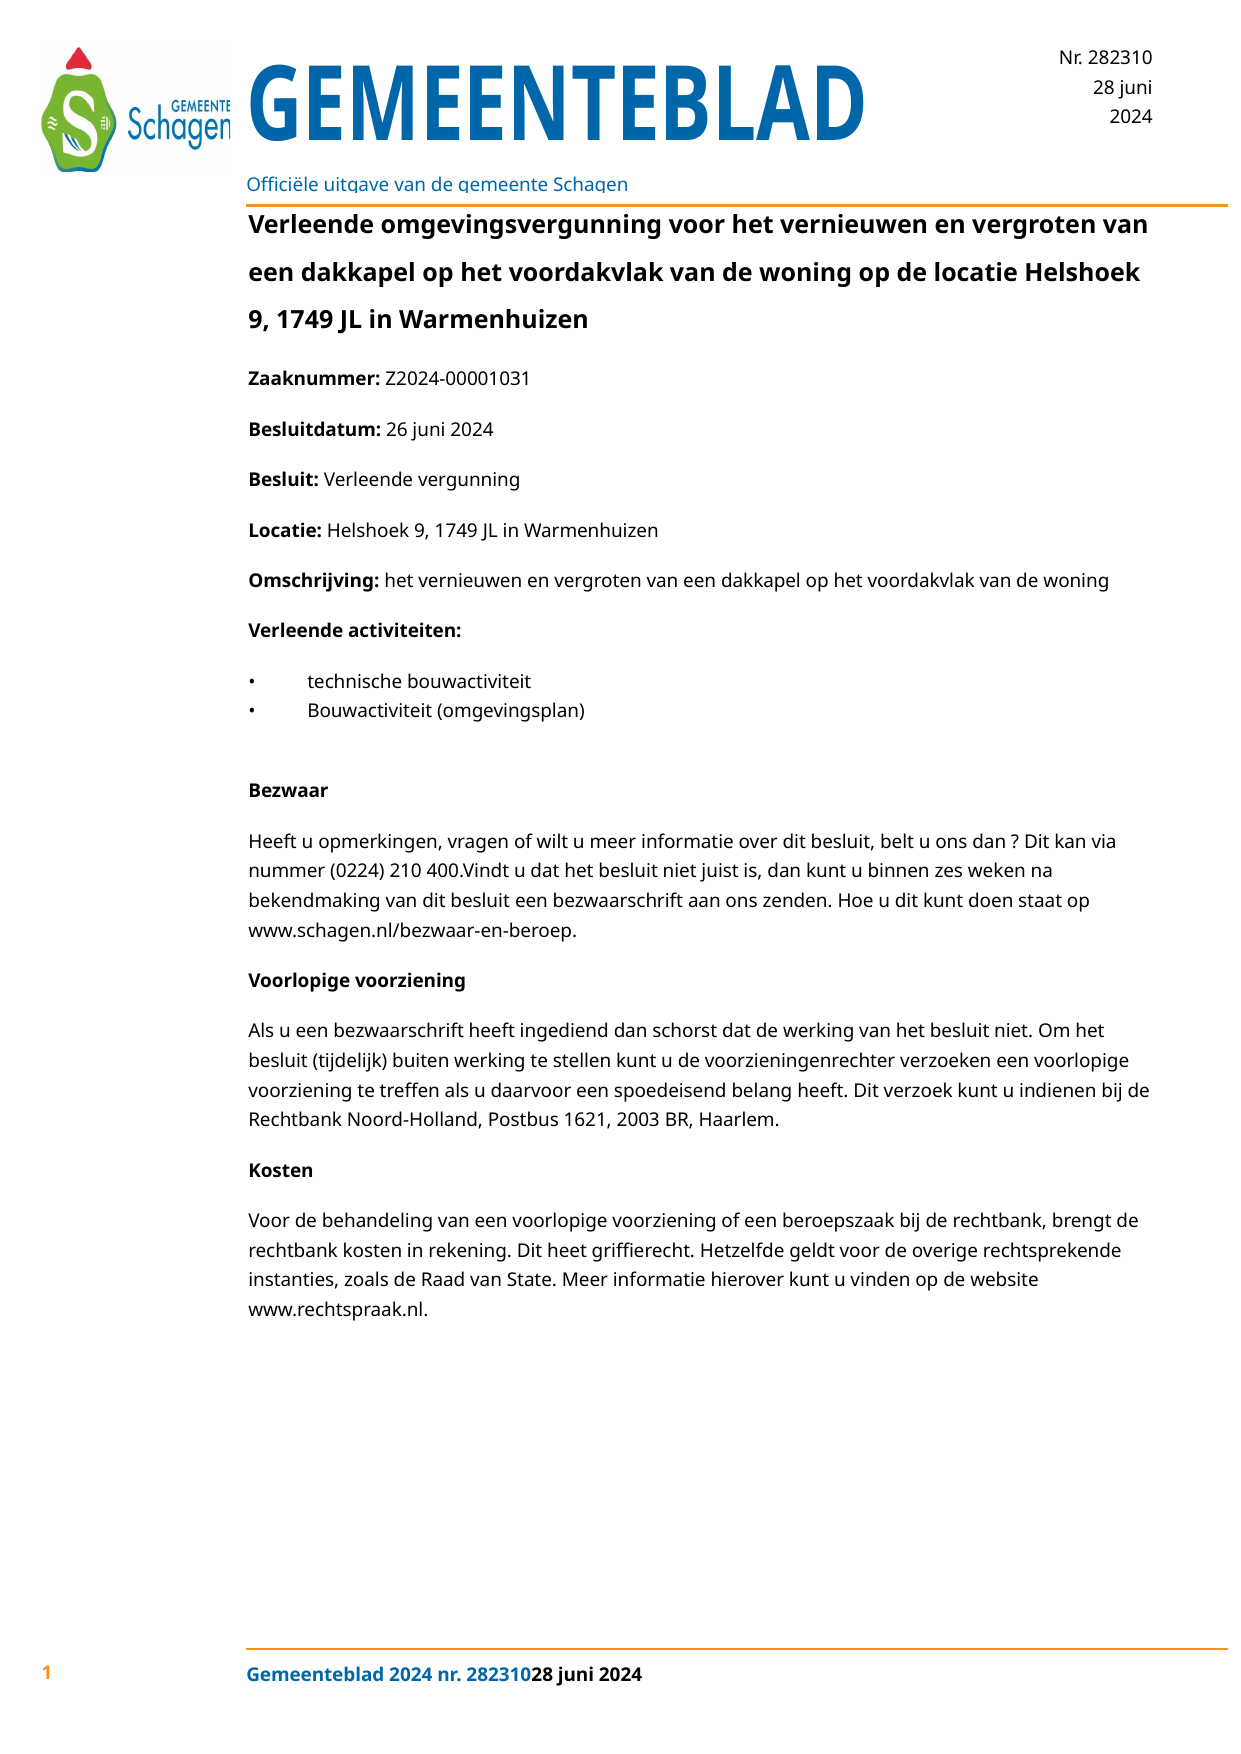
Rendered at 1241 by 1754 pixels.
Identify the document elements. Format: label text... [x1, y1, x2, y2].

list Bouwactiviteit (omgevingsplan) [248, 698, 1152, 723]
text Zaaknummer: Z2024-00001031 [248, 366, 1152, 391]
text Verleende activiteiten: [248, 618, 1152, 643]
list technische bouwactiviteit [248, 668, 1152, 694]
text Besluitdatum: 26 juni 2024 [248, 416, 1152, 442]
text Voorlopige voorziening [248, 967, 1152, 993]
text Besluit: Verleende vergunning [248, 466, 1152, 492]
text Als u een bezwaarschrift heeft ingediend dan schorst dat de werking van het besluit niet. Om het besluit (tijdelijk) buiten werking te stellen kunt u de voorzieningenrechter verzoeken een voorlopige voorziening te treffen als u daarvoor een spoedeisend belang heeft. Dit verzoek kunt u indienen bij de Rechtbank Noord-Holland, Postbus 1621, 2003 BR, Haarlem. [248, 1018, 1152, 1132]
text Locatie: Helshoek 9, 1749 JL in Warmenhuizen [248, 517, 1152, 542]
text Heeft u opmerkingen, vragen of wilt u meer informatie over dit besluit, belt u ons dan ? Dit kan via nummer (0224) 210 400.Vindt u dat het besluit niet juist is, dan kunt u binnen zes weken na bekendmaking van dit besluit een bezwaarschrift aan ons zenden. Hoe u dit kunt doen staat op www.schagen.nl/bezwaar-en-beroep. [248, 828, 1152, 942]
picture [41, 47, 231, 172]
text Bezwaar [248, 778, 1152, 803]
text Verleende omgevingsvergunning voor het vernieuwen en vergroten van een dakkapel op het voordakvlak van de woning op de locatie Helshoek 9, 1749 JL in Warmenhuizen [248, 207, 1152, 336]
text Omschrijving: het vernieuwen en vergroten van een dakkapel op het voordakvlak van de woning [248, 567, 1152, 593]
text Voor de behandeling van een voorlopige voorziening of een beroepszaak bij de rechtbank, brengt de rechtbank kosten in rekening. Dit heet griffierecht. Hetzelfde geldt voor de overige rechtsprekende instanties, zoals de Raad van State. Meer informatie hierover kunt u vinden op de website www.rechtspraak.nl. [248, 1207, 1152, 1322]
text Kosten [248, 1157, 1152, 1182]
